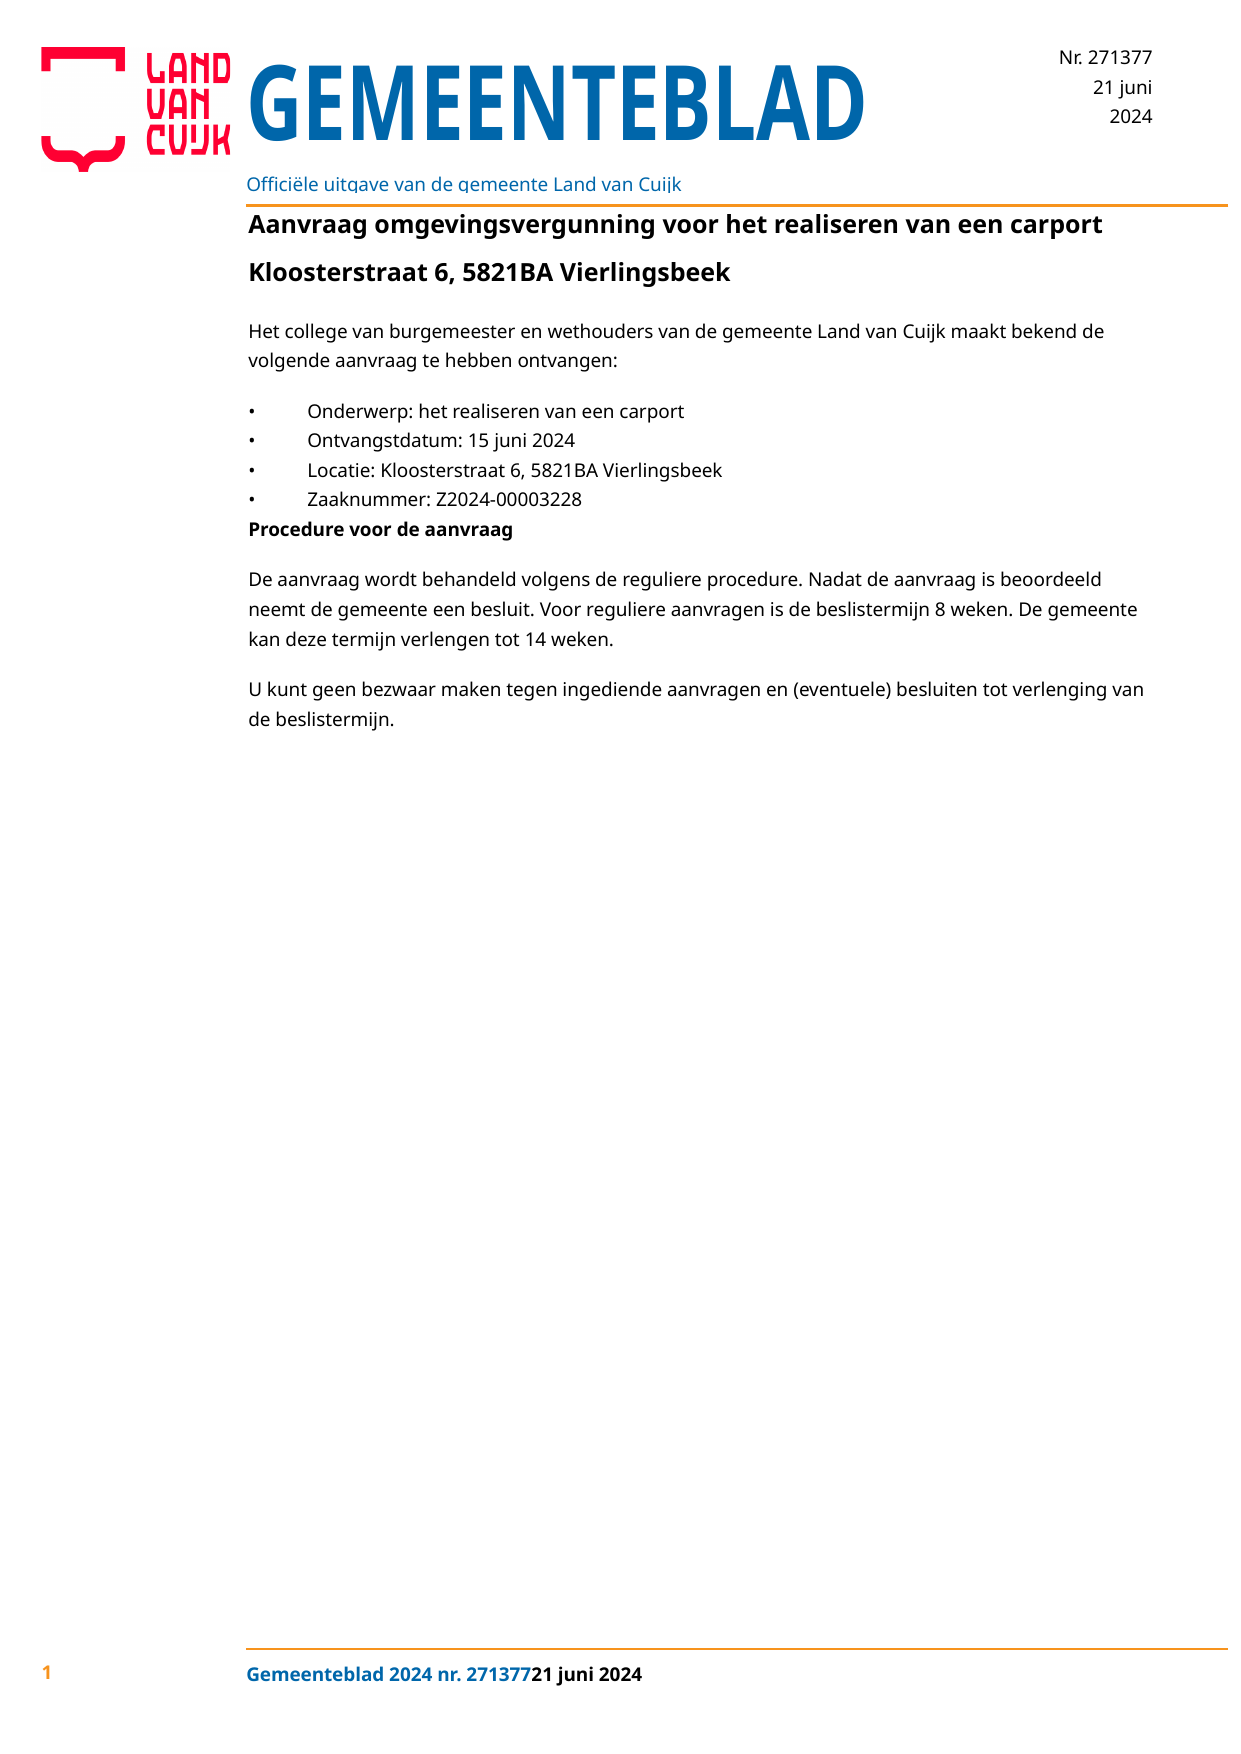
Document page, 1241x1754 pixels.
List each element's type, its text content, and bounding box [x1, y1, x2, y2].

text U kunt geen bezwaar maken tegen ingediende aanvragen en (eventuele) besluiten tot verlenging van de beslistermijn. [248, 676, 1152, 732]
text Het college van burgemeester en wethouders van de gemeente Land van Cuijk maakt bekend de volgende aanvraag te hebben ontvangen: [248, 318, 1152, 373]
list Onderwerp: het realiseren van een carport [248, 398, 1152, 424]
list Ontvangstdatum: 15 juni 2024 [248, 427, 1152, 453]
text Procedure voor de aanvraag [248, 516, 1152, 542]
text Aanvraag omgevingsvergunning voor het realiseren van een carport Kloosterstraat 6, 5821BA Vierlingsbeek [248, 207, 1152, 288]
list Zaaknummer: Z2024-00003228 [248, 487, 1152, 512]
text De aanvraag wordt behandeld volgens de reguliere procedure. Nadat de aanvraag is beoordeeld neemt de gemeente een besluit. Voor reguliere aanvragen is de beslistermijn 8 weken. De gemeente kan deze termijn verlengen tot 14 weken. [248, 567, 1152, 652]
picture [41, 47, 231, 172]
list Locatie: Kloosterstraat 6, 5821BA Vierlingsbeek [248, 457, 1152, 483]
